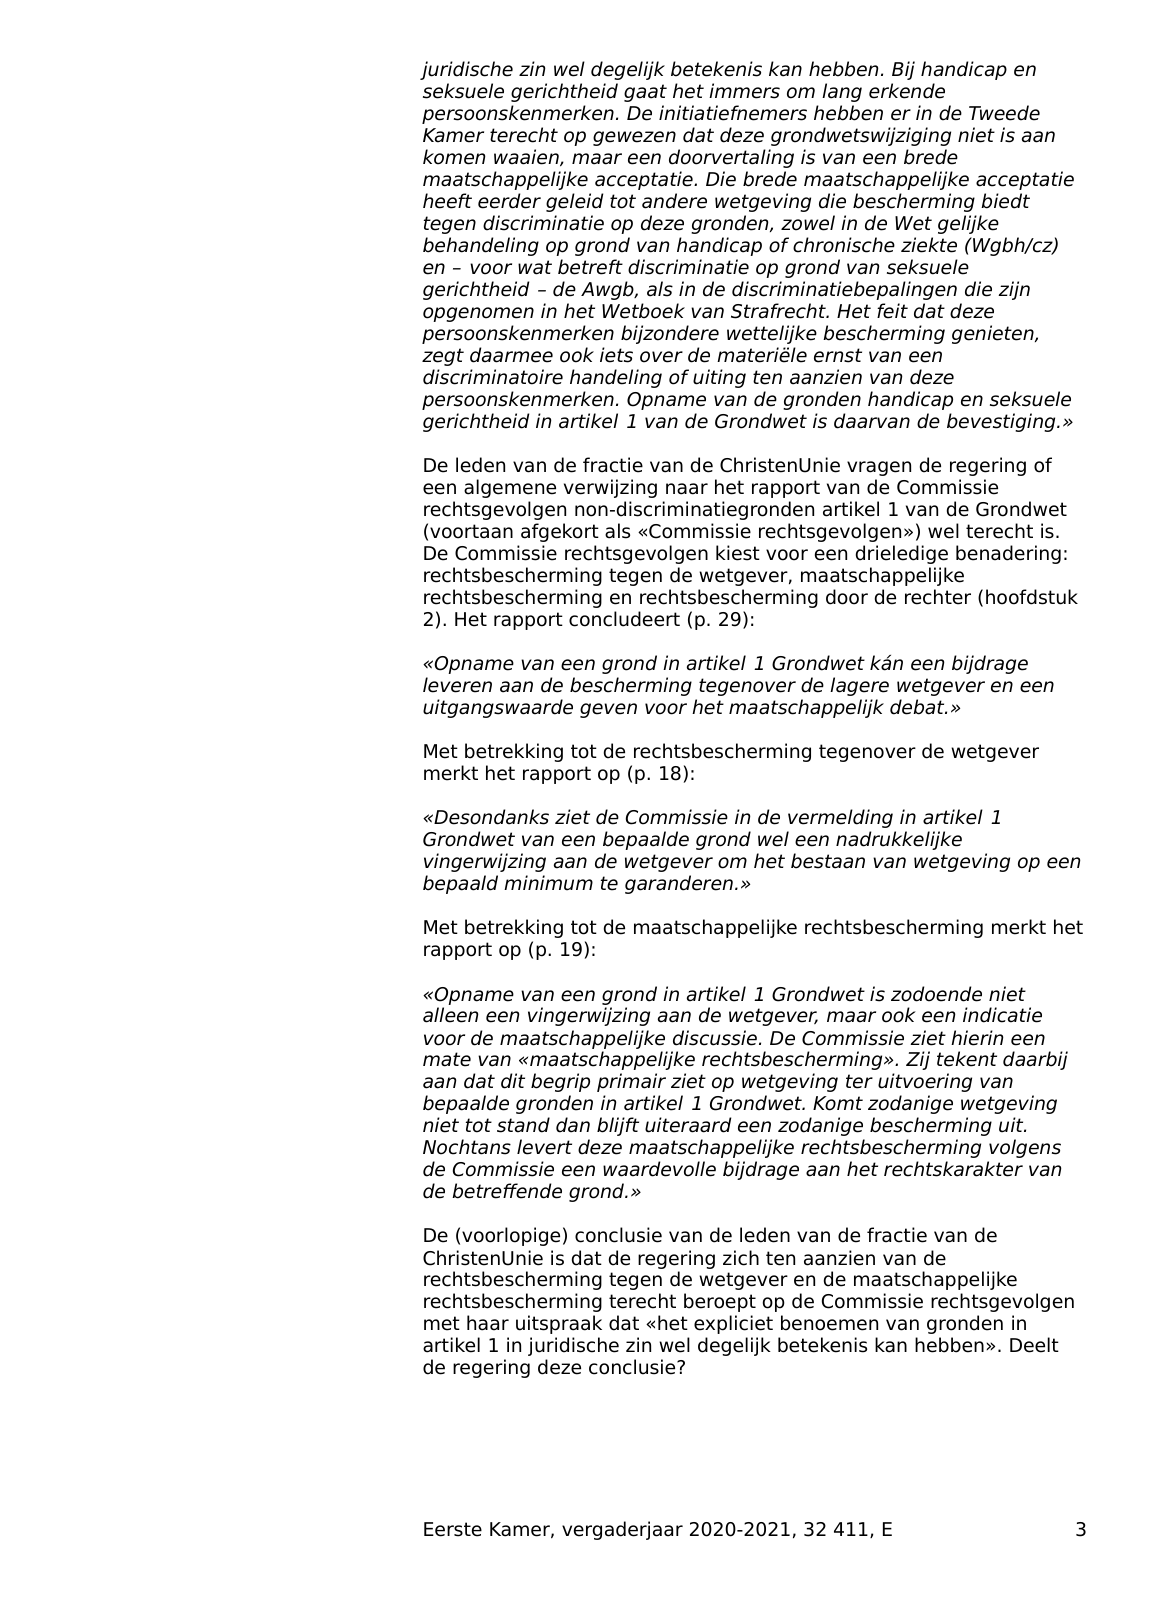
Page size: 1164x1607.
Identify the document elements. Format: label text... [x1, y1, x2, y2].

text juridische zin wel degelijk betekenis kan hebben. Bij handicap en seksuele gerichtheid gaat het immers om lang erkende persoonskenmerken. De initiatiefnemers hebben er in de Tweede Kamer terecht op gewezen dat deze grondwetswijziging niet is aan komen waaien, maar een doorvertaling is van een brede maatschappelijke acceptatie. Die brede maatschappelijke acceptatie heeft eerder geleid tot andere wetgeving die bescherming biedt tegen discriminatie op deze gronden, zowel in de Wet gelijke behandeling op grond van handicap of chronische ziekte (Wgbh/cz) en – voor wat betreft discriminatie op grond van seksuele gerichtheid – de Awgb, als in de discriminatiebepalingen die zijn opgenomen in het Wetboek van Strafrecht. Het feit dat deze persoonskenmerken bijzondere wettelijke bescherming genieten, zegt daarmee ook iets over de materiële ernst van een discriminatoire handeling of uiting ten aanzien van deze persoonskenmerken. Opname van de gronden handicap en seksuele gerichtheid in artikel 1 van de Grondwet is daarvan de bevestiging.» [422, 59, 1087, 433]
text Met betrekking tot de rechtsbescherming tegenover de wetgever merkt het rapport op (p. 18): [422, 741, 1087, 785]
text «Opname van een grond in artikel 1 Grondwet kán een bijdrage leveren aan de bescherming tegenover de lagere wetgever en een uitgangswaarde geven voor het maatschappelijk debat.» [422, 653, 1087, 719]
text De (voorlopige) conclusie van de leden van de fractie van de ChristenUnie is dat de regering zich ten aanzien van de rechtsbescherming tegen de wetgever en de maatschappelijke rechtsbescherming terecht beroept op de Commissie rechtsgevolgen met haar uitspraak dat «het expliciet benoemen van gronden in artikel 1 in juridische zin wel degelijk betekenis kan hebben». Deelt de regering deze conclusie? [422, 1225, 1087, 1379]
text De leden van de fractie van de ChristenUnie vragen de regering of een algemene verwijzing naar het rapport van de Commissie rechtsgevolgen non-discriminatiegronden artikel 1 van de Grondwet (voortaan afgekort als «Commissie rechtsgevolgen») wel terecht is. De Commissie rechtsgevolgen kiest voor een drieledige benadering: rechtsbescherming tegen de wetgever, maatschappelijke rechtsbescherming en rechtsbescherming door de rechter (hoofdstuk 2). Het rapport concludeert (p. 29): [422, 455, 1087, 631]
text «Opname van een grond in artikel 1 Grondwet is zodoende niet alleen een vingerwijzing aan de wetgever, maar ook een indicatie voor de maatschappelijke discussie. De Commissie ziet hierin een mate van «maatschappelijke rechtsbescherming». Zij tekent daarbij aan dat dit begrip primair ziet op wetgeving ter uitvoering van bepaalde gronden in artikel 1 Grondwet. Komt zodanige wetgeving niet tot stand dan blijft uiteraard een zodanige bescherming uit. Nochtans levert deze maatschappelijke rechtsbescherming volgens de Commissie een waardevolle bijdrage aan het rechtskarakter van de betreffende grond.» [422, 983, 1087, 1203]
text Met betrekking tot de maatschappelijke rechtsbescherming merkt het rapport op (p. 19): [422, 917, 1087, 961]
text «Desondanks ziet de Commissie in de vermelding in artikel 1 Grondwet van een bepaalde grond wel een nadrukkelijke vingerwijzing aan de wetgever om het bestaan van wetgeving op een bepaald minimum te garanderen.» [422, 807, 1087, 895]
